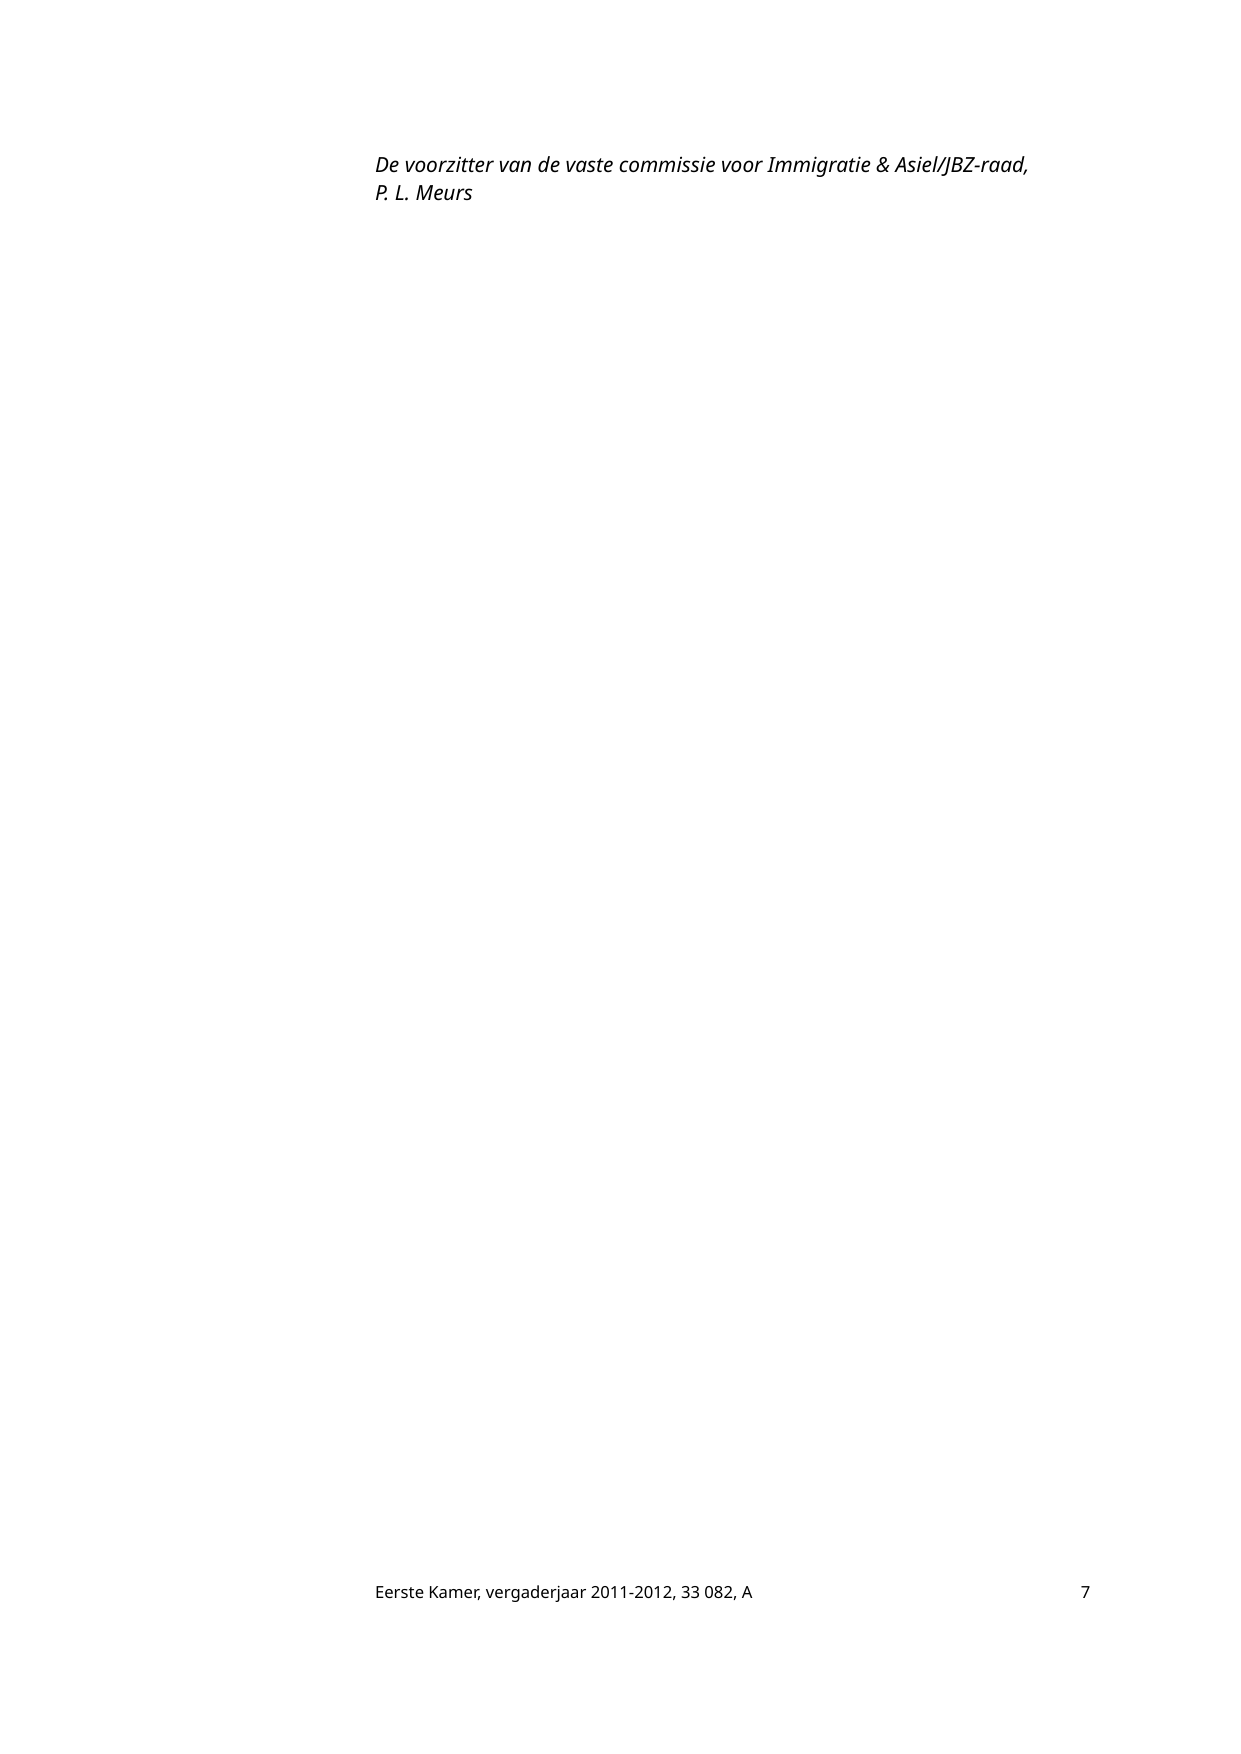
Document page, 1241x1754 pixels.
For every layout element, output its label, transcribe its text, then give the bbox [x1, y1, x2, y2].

text P. L. Meurs [375, 178, 1090, 207]
text De voorzitter van de vaste commissie voor Immigratie & Asiel/JBZ-raad, [375, 150, 1090, 178]
